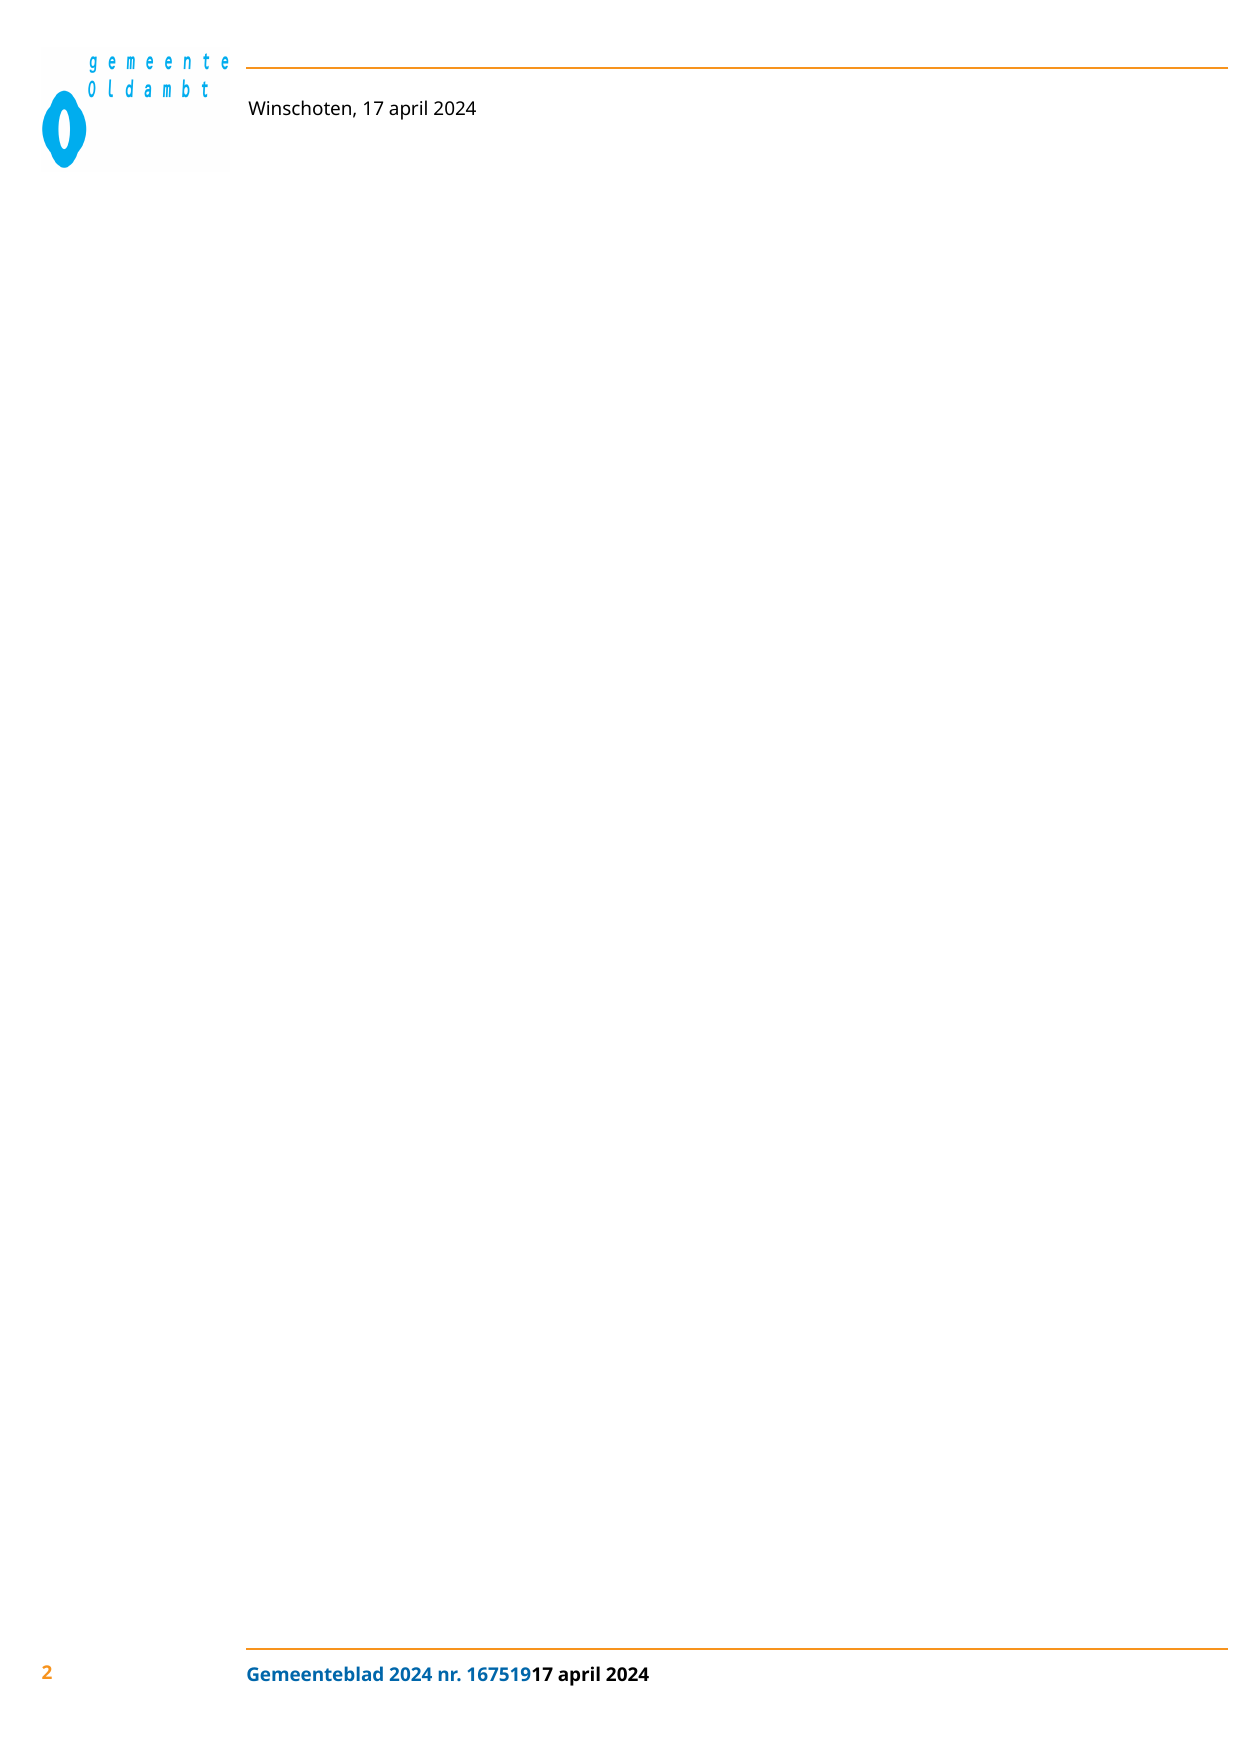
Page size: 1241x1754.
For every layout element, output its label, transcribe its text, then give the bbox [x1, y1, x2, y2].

picture [41, 47, 231, 172]
text Winschoten, 17 april 2024 [248, 95, 1152, 121]
